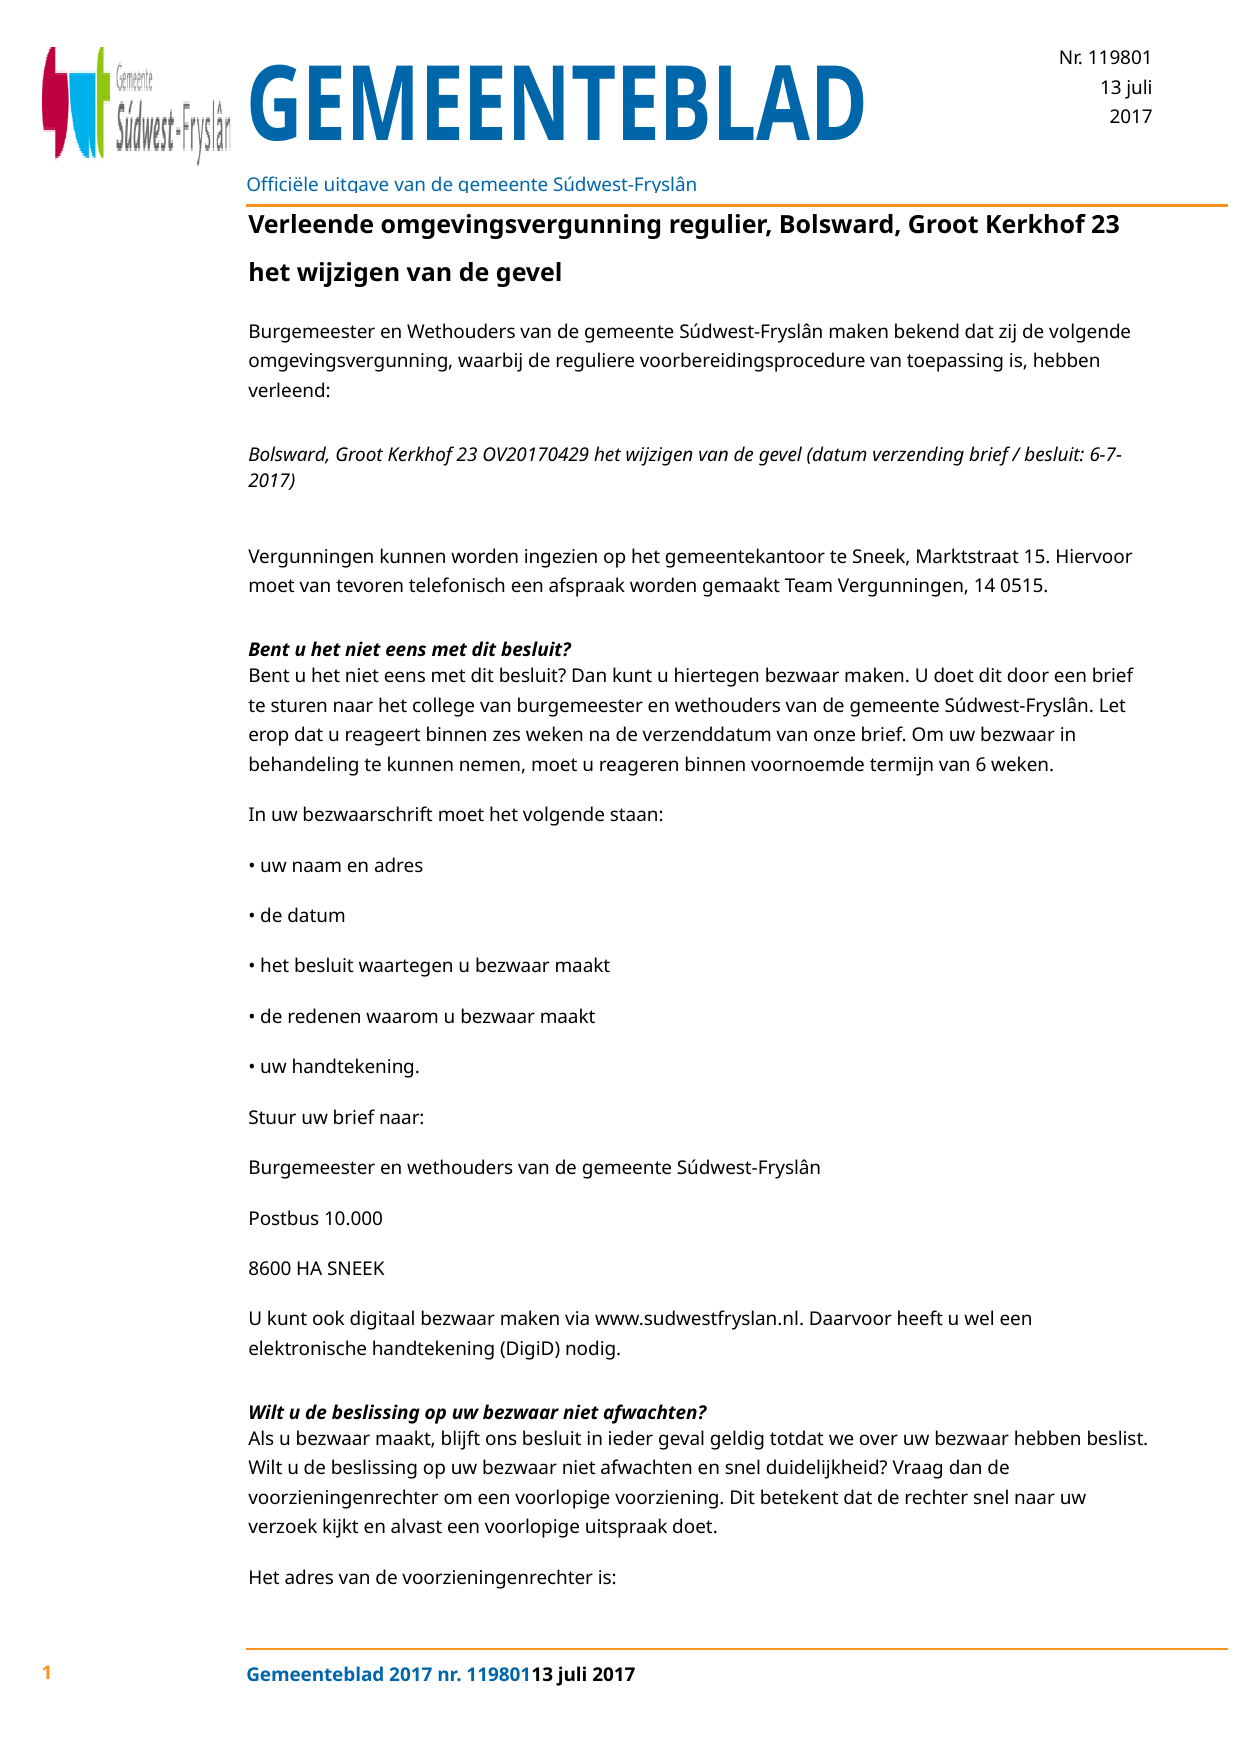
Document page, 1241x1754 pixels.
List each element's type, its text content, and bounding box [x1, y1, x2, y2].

text Als u bezwaar maakt, blijft ons besluit in ieder geval geldig totdat we over uw bezwaar hebben beslist. Wilt u de beslissing op uw bezwaar niet afwachten en snel duidelijkheid? Vraag dan de voorzieningenrechter om een voorlopige voorziening. Dit betekent dat de rechter snel naar uw verzoek kijkt en alvast een voorlopige uitspraak doet. [248, 1425, 1152, 1539]
text Verleende omgevingsvergunning regulier, Bolsward, Groot Kerkhof 23 het wijzigen van de gevel [248, 207, 1152, 288]
text Burgemeester en Wethouders van de gemeente Súdwest-Fryslân maken bekend dat zij de volgende omgevingsvergunning, waarbij de reguliere voorbereidingsprocedure van toepassing is, hebben verleend: [248, 318, 1152, 403]
text Het adres van de voorzieningenrechter is: [248, 1564, 1152, 1590]
text • het besluit waartegen u bezwaar maakt [248, 953, 1152, 978]
text Postbus 10.000 [248, 1205, 1152, 1230]
text Bolsward, Groot Kerkhof 23 OV20170429 het wijzigen van de gevel (datum verzending brief / besluit: 6-7-2017) [248, 441, 1152, 492]
text • uw naam en adres [248, 852, 1152, 877]
text Wilt u de beslissing op uw bezwaar niet afwachten? [248, 1399, 1152, 1425]
text • de datum [248, 902, 1152, 928]
text Burgemeester en wethouders van de gemeente Súdwest-Fryslân [248, 1154, 1152, 1180]
text U kunt ook digitaal bezwaar maken via www.sudwestfryslan.nl. Daarvoor heeft u wel een elektronische handtekening (DigiD) nodig. [248, 1306, 1152, 1361]
picture [41, 47, 231, 172]
text Bent u het niet eens met dit besluit? [248, 636, 1152, 662]
text Stuur uw brief naar: [248, 1104, 1152, 1129]
text In uw bezwaarschrift moet het volgende staan: [248, 801, 1152, 827]
text 8600 HA SNEEK [248, 1255, 1152, 1281]
text Bent u het niet eens met dit besluit? Dan kunt u hiertegen bezwaar maken. U doet dit door een brief te sturen naar het college van burgemeester en wethouders van de gemeente Súdwest-Fryslân. Let erop dat u reageert binnen zes weken na de verzenddatum van onze brief. Om uw bezwaar in behandeling te kunnen nemen, moet u reageren binnen voornoemde termijn van 6 weken. [248, 662, 1152, 777]
text • de redenen waarom u bezwaar maakt [248, 1003, 1152, 1029]
text Vergunningen kunnen worden ingezien op het gemeentekantoor te Sneek, Marktstraat 15. Hiervoor moet van tevoren telefonisch een afspraak worden gemaakt Team Vergunningen, 14 0515. [248, 543, 1152, 598]
text • uw handtekening. [248, 1053, 1152, 1079]
